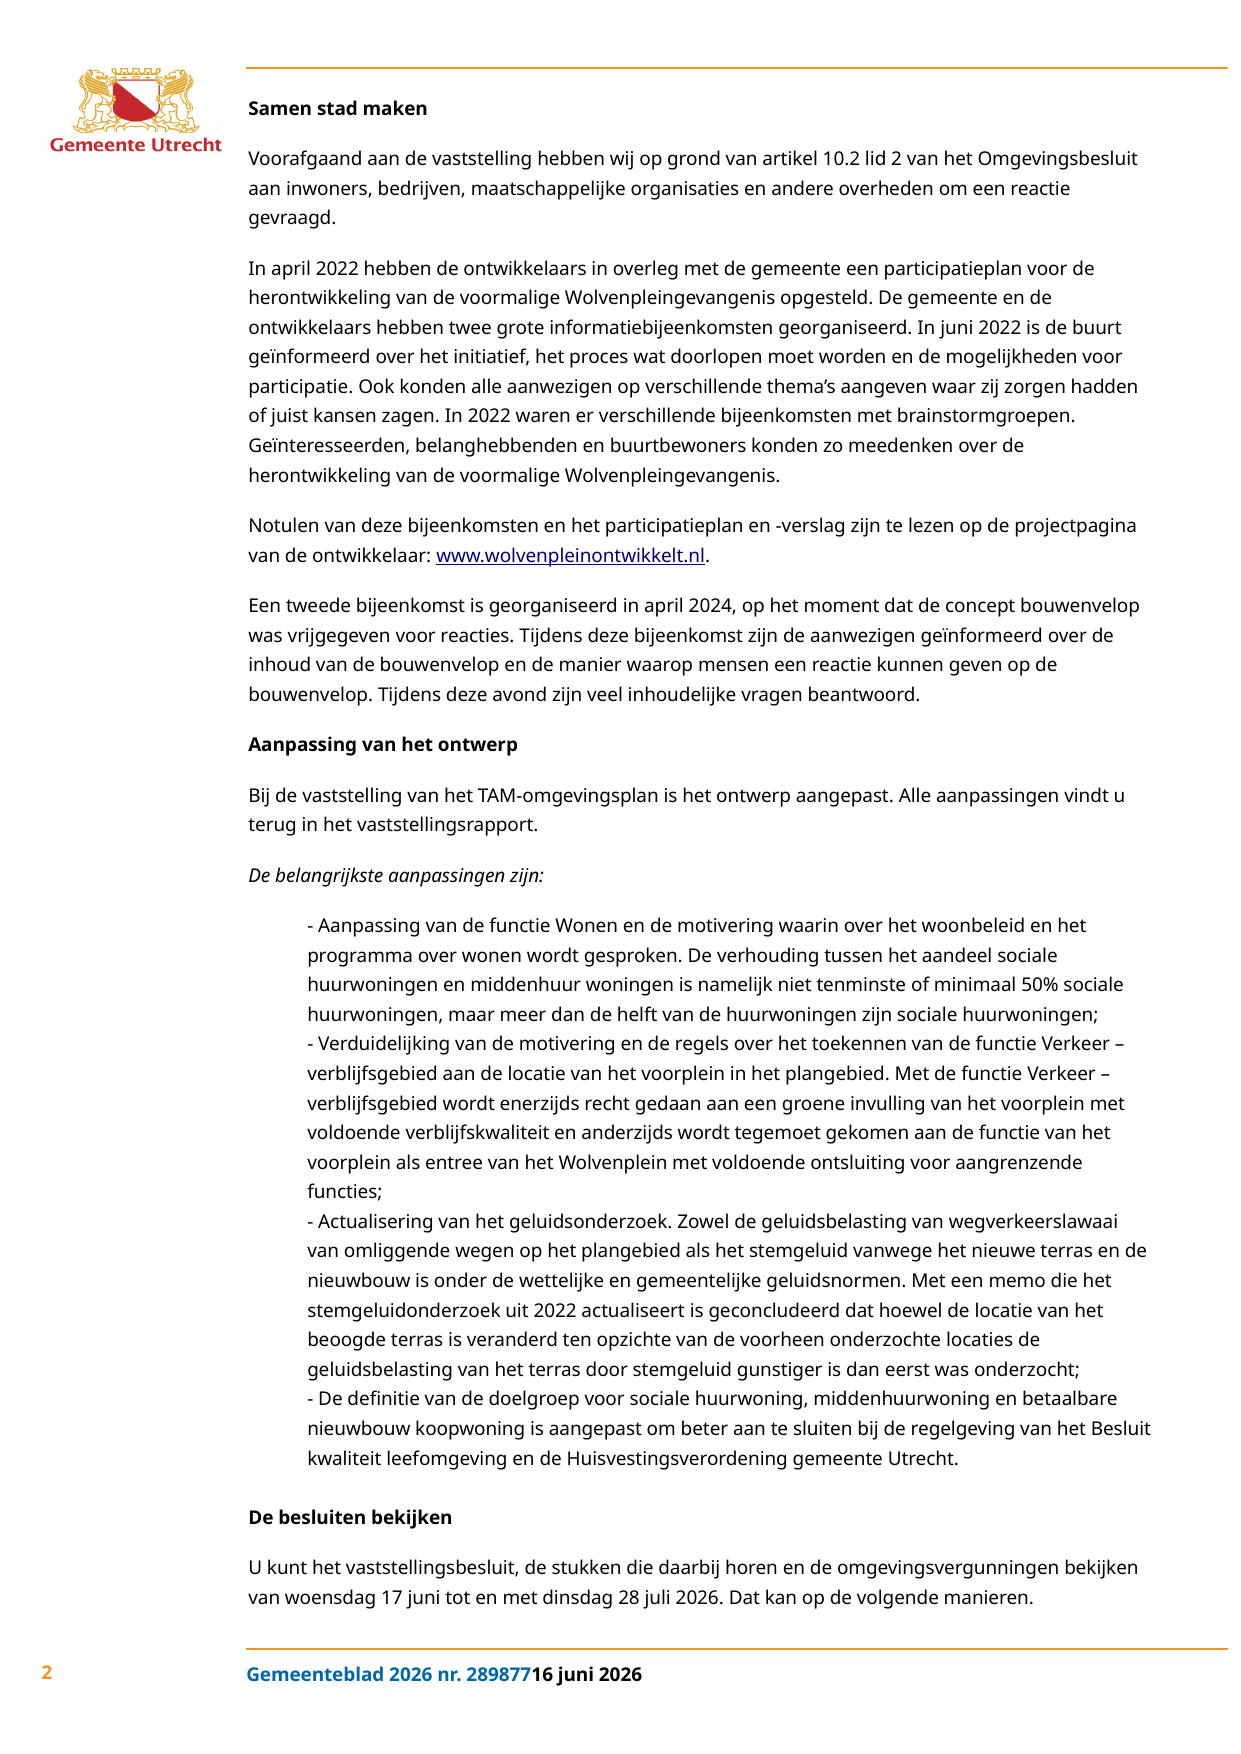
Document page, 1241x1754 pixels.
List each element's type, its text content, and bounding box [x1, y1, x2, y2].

picture [41, 47, 231, 172]
text U kunt het vaststellingsbesluit, de stukken die daarbij horen en de omgevingsvergunningen bekijken van woensdag 17 juni tot en met dinsdag 28 juli 2026. Dat kan op de volgende manieren. [248, 1554, 1152, 1610]
text De belangrijkste aanpassingen zijn: [248, 862, 1152, 888]
text Een tweede bijeenkomst is georganiseerd in april 2024, op het moment dat de concept bouwenvelop was vrijgegeven voor reacties. Tijdens deze bijeenkomst zijn de aanwezigen geïnformeerd over de inhoud van de bouwenvelop en de manier waarop mensen een reactie kunnen geven op de bouwenvelop. Tijdens deze avond zijn veel inhoudelijke vragen beantwoord. [248, 592, 1152, 707]
list - Verduidelijking van de motivering en de regels over het toekennen van de functie Verkeer – verblijfsgebied aan de locatie van het voorplein in het plangebied. Met de functie Verkeer – verblijfsgebied wordt enerzijds recht gedaan aan een groene invulling van het voorplein met voldoende verblijfskwaliteit en anderzijds wordt tegemoet gekomen aan de functie van het voorplein als entree van het Wolvenplein met voldoende ontsluiting voor aangrenzende functies; [248, 1031, 1152, 1204]
text Voorafgaand aan de vaststelling hebben wij op grond van artikel 10.2 lid 2 van het Omgevingsbesluit aan inwoners, bedrijven, maatschappelijke organisaties en andere overheden om een reactie gevraagd. [248, 145, 1152, 230]
text Aanpassing van het ontwerp [248, 731, 1152, 757]
text De besluiten bekijken [248, 1504, 1152, 1530]
text In april 2022 hebben de ontwikkelaars in overleg met de gemeente een participatieplan voor de herontwikkeling van de voormalige Wolvenpleingevangenis opgesteld. De gemeente en de ontwikkelaars hebben twee grote informatiebijeenkomsten georganiseerd. In juni 2022 is de buurt geïnformeerd over het initiatief, het proces wat doorlopen moet worden en de mogelijkheden voor participatie. Ook konden alle aanwezigen op verschillende thema’s aangeven waar zij zorgen hadden of juist kansen zagen. In 2022 waren er verschillende bijeenkomsten met brainstormgroepen. Geïnteresseerden, belanghebbenden en buurtbewoners konden zo meedenken over de herontwikkeling van de voormalige Wolvenpleingevangenis. [248, 255, 1152, 488]
list - De definitie van de doelgroep voor sociale huurwoning, middenhuurwoning en betaalbare nieuwbouw koopwoning is aangepast om beter aan te sluiten bij de regelgeving van het Besluit kwaliteit leefomgeving en de Huisvestingsverordening gemeente Utrecht. [248, 1386, 1152, 1471]
list - Actualisering van het geluidsonderzoek. Zowel de geluidsbelasting van wegverkeerslawaai van omliggende wegen op het plangebied als het stemgeluid vanwege het nieuwe terras en de nieuwbouw is onder de wettelijke en gemeentelijke geluidsnormen. Met een memo die het stemgeluidonderzoek uit 2022 actualiseert is geconcludeerd dat hoewel de locatie van het beoogde terras is veranderd ten opzichte van de voorheen onderzochte locaties de geluidsbelasting van het terras door stemgeluid gunstiger is dan eerst was onderzocht; [248, 1208, 1152, 1382]
text Samen stad maken [248, 95, 1152, 121]
text Bij de vaststelling van het TAM-omgevingsplan is het ontwerp aangepast. Alle aanpassingen vindt u terug in het vaststellingsrapport. [248, 782, 1152, 837]
text Notulen van deze bijeenkomsten en het participatieplan en -verslag zijn te lezen op de projectpagina van de ontwikkelaar: www.wolvenpleinontwikkelt.nl. [248, 512, 1152, 568]
list - Aanpassing van de functie Wonen en de motivering waarin over het woonbeleid en het programma over wonen wordt gesproken. De verhouding tussen het aandeel sociale huurwoningen en middenhuur woningen is namelijk niet tenminste of minimaal 50% sociale huurwoningen, maar meer dan de helft van de huurwoningen zijn sociale huurwoningen; [248, 912, 1152, 1027]
